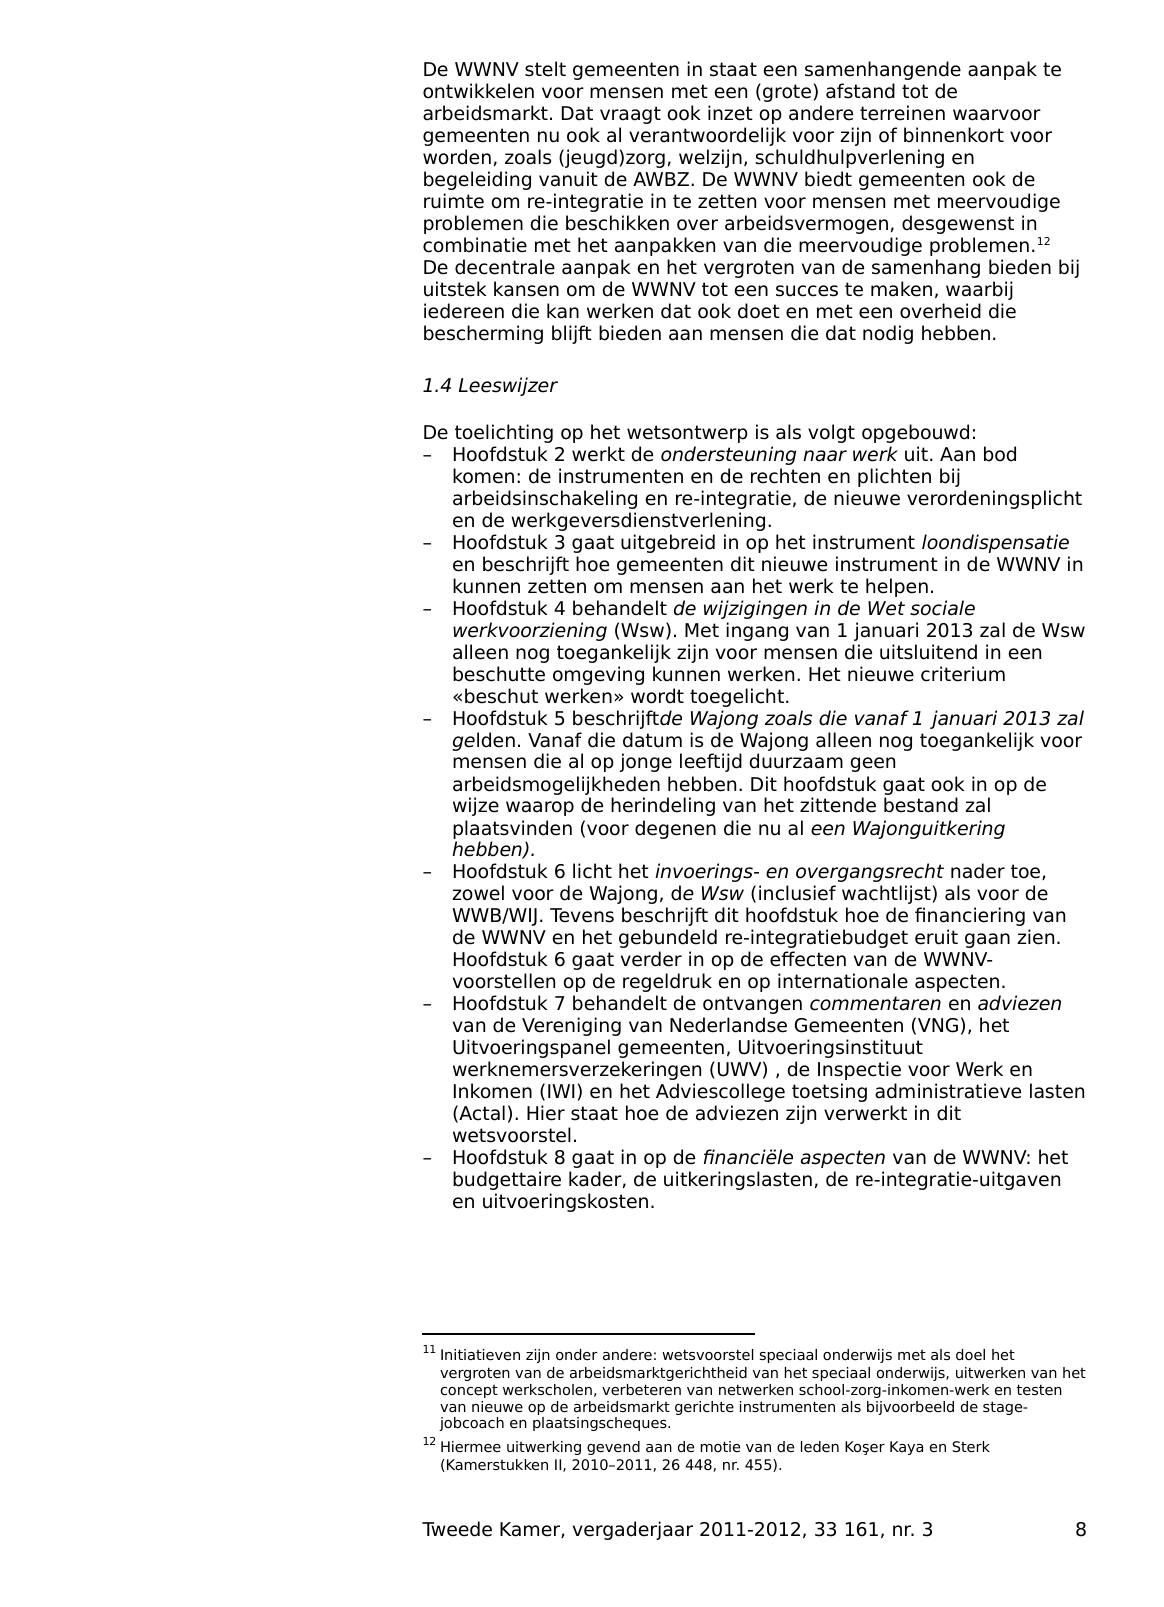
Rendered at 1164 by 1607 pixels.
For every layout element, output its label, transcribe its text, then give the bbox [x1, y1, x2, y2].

text Hiermee uitwerking gevend aan de motie van de leden Koşer Kaya en Sterk (Kamerstukken II, 2010–2011, 26 448, nr. 455). [422, 1435, 1087, 1474]
text – Hoofdstuk 4 behandelt de wijzigingen in de Wet sociale werkvoorziening (Wsw). Met ingang van 1 januari 2013 zal de Wsw alleen nog toegankelijk zijn voor mensen die uitsluitend in een beschutte omgeving kunnen werken. Het nieuwe criterium «beschut werken» wordt toegelicht. [422, 598, 1087, 707]
text Initiatieven zijn onder andere: wetsvoorstel speciaal onderwijs met als doel het vergroten van de arbeidsmarktgerichtheid van het speciaal onderwijs, uitwerken van het concept werkscholen, verbeteren van netwerken school-zorg-inkomen-werk en testen van nieuwe op de arbeidsmarkt gerichte instrumenten als bijvoorbeeld de stage-jobcoach en plaatsingscheques. [422, 1343, 1087, 1432]
text – Hoofdstuk 2 werkt de ondersteuning naar werk uit. Aan bod komen: de instrumenten en de rechten en plichten bij arbeidsinschakeling en re-integratie, de nieuwe verordeningsplicht en de werkgeversdienstverlening. [422, 444, 1087, 532]
text – Hoofdstuk 8 gaat in op de financiële aspecten van de WWNV: het budgettaire kader, de uitkeringslasten, de re-integratie-uitgaven en uitvoeringskosten. [422, 1147, 1087, 1213]
text De toelichting op het wetsontwerp is als volgt opgebouwd: [422, 422, 1087, 444]
text – Hoofdstuk 5 beschrijftde Wajong zoals die vanaf 1 januari 2013 zal gelden. Vanaf die datum is de Wajong alleen nog toegankelijk voor mensen die al op jonge leeftijd duurzaam geen arbeidsmogelijkheden hebben. Dit hoofdstuk gaat ook in op de wijze waarop de herindeling van het zittende bestand zal plaatsvinden (voor degenen die nu al een Wajonguitkering hebben). [422, 707, 1087, 861]
text – Hoofdstuk 3 gaat uitgebreid in op het instrument loondispensatie en beschrijft hoe gemeenten dit nieuwe instrument in de WWNV in kunnen zetten om mensen aan het werk te helpen. [422, 532, 1087, 598]
text De WWNV stelt gemeenten in staat een samenhangende aanpak te ontwikkelen voor mensen met een (grote) afstand tot de arbeidsmarkt. Dat vraagt ook inzet op andere terreinen waarvoor gemeenten nu ook al verantwoordelijk voor zijn of binnenkort voor worden, zoals (jeugd)zorg, welzijn, schuldhulpverlening en begeleiding vanuit de AWBZ. De WWNV biedt gemeenten ook de ruimte om re-integratie in te zetten voor mensen met meervoudige problemen die beschikken over arbeidsvermogen, desgewenst in combinatie met het aanpakken van die meervoudige problemen. [422, 59, 1087, 257]
text – Hoofdstuk 6 licht het invoerings- en overgangsrecht nader toe, zowel voor de Wajong, de Wsw (inclusief wachtlijst) als voor de WWB/WIJ. Tevens beschrijft dit hoofdstuk hoe de financiering van de WWNV en het gebundeld re-integratiebudget eruit gaan zien. Hoofdstuk 6 gaat verder in op de effecten van de WWNV-voorstellen op de regeldruk en op internationale aspecten. [422, 861, 1087, 993]
subtitle 1.4 Leeswijzer [422, 375, 1087, 397]
text – Hoofdstuk 7 behandelt de ontvangen commentaren en adviezen van de Vereniging van Nederlandse Gemeenten (VNG), het Uitvoeringspanel gemeenten, Uitvoeringsinstituut werknemersverzekeringen (UWV) , de Inspectie voor Werk en Inkomen (IWI) en het Adviescollege toetsing administratieve lasten (Actal). Hier staat hoe de adviezen zijn verwerkt in dit wetsvoorstel. [422, 993, 1087, 1147]
text De decentrale aanpak en het vergroten van de samenhang bieden bij uitstek kansen om de WWNV tot een succes te maken, waarbij iedereen die kan werken dat ook doet en met een overheid die bescherming blijft bieden aan mensen die dat nodig hebben. [422, 257, 1087, 345]
